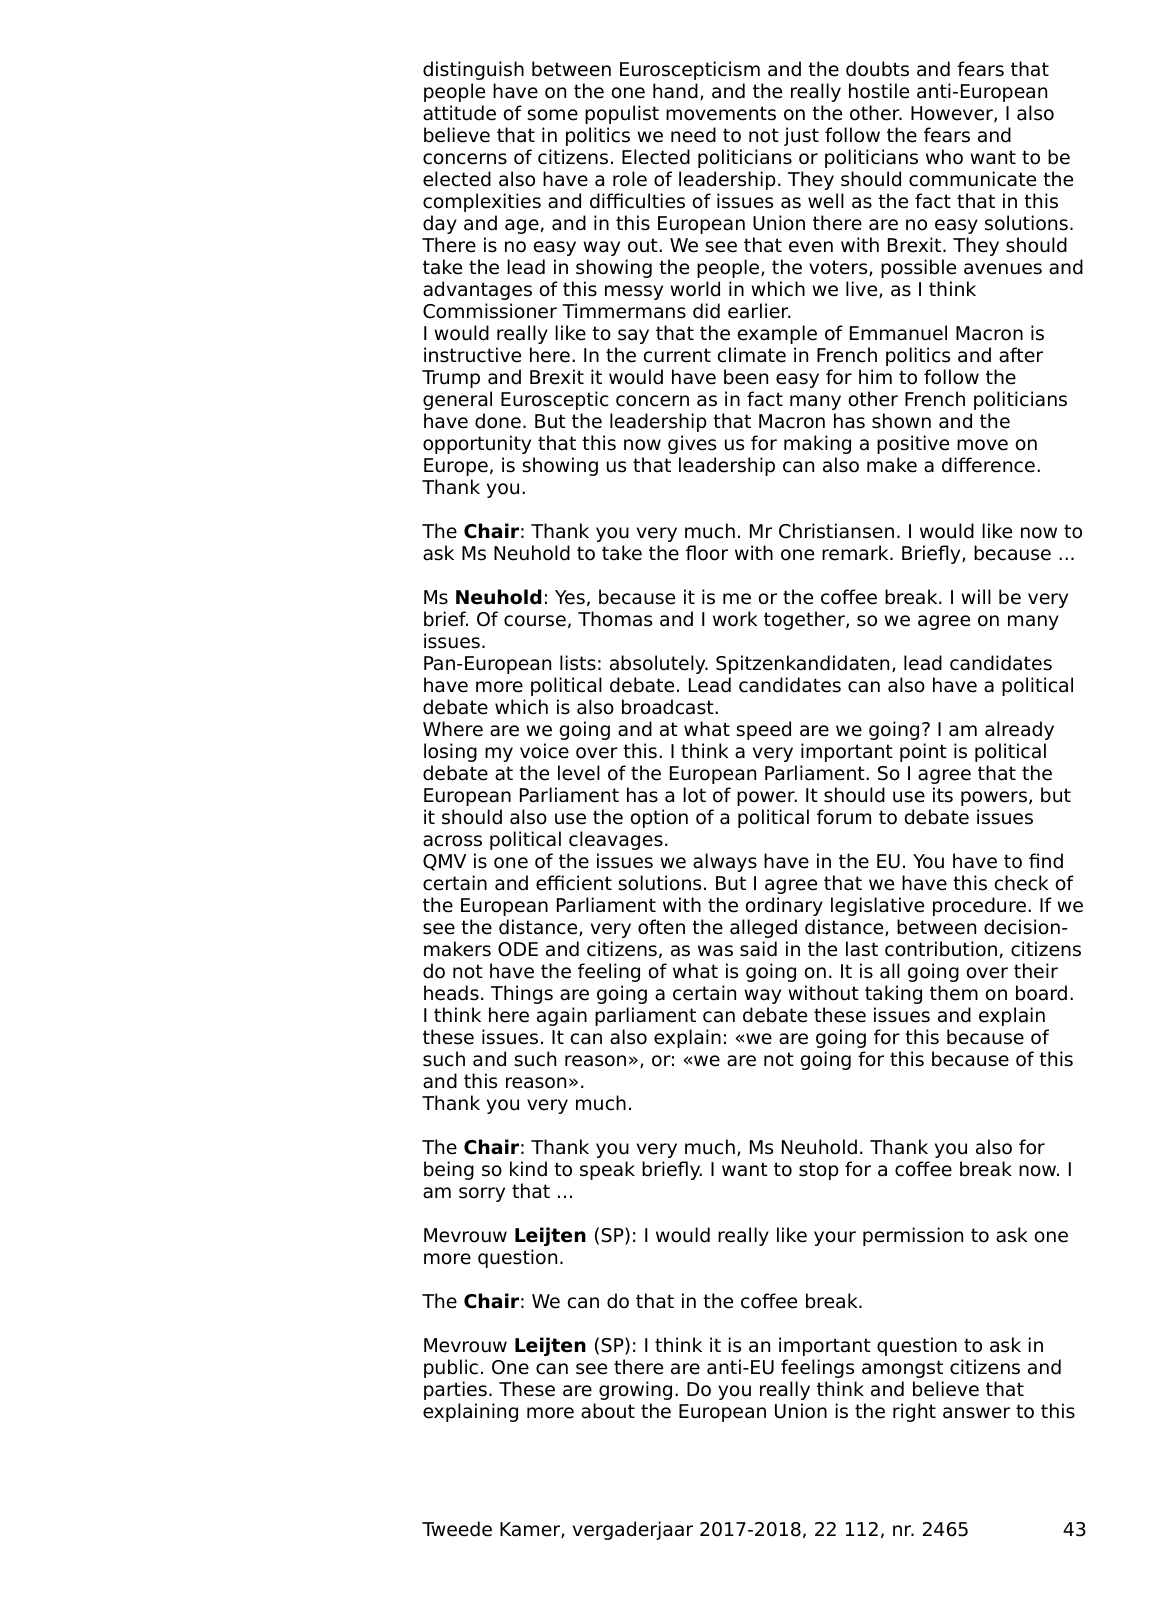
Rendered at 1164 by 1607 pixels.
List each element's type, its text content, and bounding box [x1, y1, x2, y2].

text QMV is one of the issues we always have in the EU. You have to find certain and efficient solutions. But I agree that we have this check of the European Parliament with the ordinary legislative procedure. If we see the distance, very often the alleged distance, between decision-makers ODE and citizens, as was said in the last contribution, citizens do not have the feeling of what is going on. It is all going over their heads. Things are going a certain way without taking them on board. I think here again parliament can debate these issues and explain these issues. It can also explain: «we are going for this because of such and such reason», or: «we are not going for this because of this and this reason». [422, 851, 1087, 1092]
text The Chair: We can do that in the coffee break. [422, 1291, 1087, 1313]
text Ms Neuhold: Yes, because it is me or the coffee break. I will be very brief. Of course, Thomas and I work together, so we agree on many issues. [422, 587, 1087, 653]
text distinguish between Euroscepticism and the doubts and fears that people have on the one hand, and the really hostile anti-European attitude of some populist movements on the other. However, I also believe that in politics we need to not just follow the fears and concerns of citizens. Elected politicians or politicians who want to be elected also have a role of leadership. They should communicate the complexities and difficulties of issues as well as the fact that in this day and age, and in this European Union there are no easy solutions. There is no easy way out. We see that even with Brexit. They should take the lead in showing the people, the voters, possible avenues and advantages of this messy world in which we live, as I think Commissioner Timmermans did earlier. [422, 59, 1087, 323]
text The Chair: Thank you very much. Mr Christiansen. I would like now to ask Ms Neuhold to take the floor with one remark. Briefly, because ... [422, 521, 1087, 565]
text Mevrouw Leijten (SP): I think it is an important question to ask in public. One can see there are anti-EU feelings amongst citizens and parties. These are growing. Do you really think and believe that explaining more about the European Union is the right answer to this [422, 1335, 1087, 1423]
text Pan-European lists: absolutely. Spitzenkandidaten, lead candidates have more political debate. Lead candidates can also have a political debate which is also broadcast. [422, 653, 1087, 719]
text Mevrouw Leijten (SP): I would really like your permission to ask one more question. [422, 1225, 1087, 1269]
text Thank you very much. [422, 1092, 1087, 1114]
text I would really like to say that the example of Emmanuel Macron is instructive here. In the current climate in French politics and after Trump and Brexit it would have been easy for him to follow the general Eurosceptic concern as in fact many other French politicians have done. But the leadership that Macron has shown and the opportunity that this now gives us for making a positive move on Europe, is showing us that leadership can also make a difference. [422, 323, 1087, 477]
text The Chair: Thank you very much, Ms Neuhold. Thank you also for being so kind to speak briefly. I want to stop for a coffee break now. I am sorry that ... [422, 1137, 1087, 1203]
text Where are we going and at what speed are we going? I am already losing my voice over this. I think a very important point is political debate at the level of the European Parliament. So I agree that the European Parliament has a lot of power. It should use its powers, but it should also use the option of a political forum to debate issues across political cleavages. [422, 719, 1087, 851]
text Thank you. [422, 477, 1087, 499]
